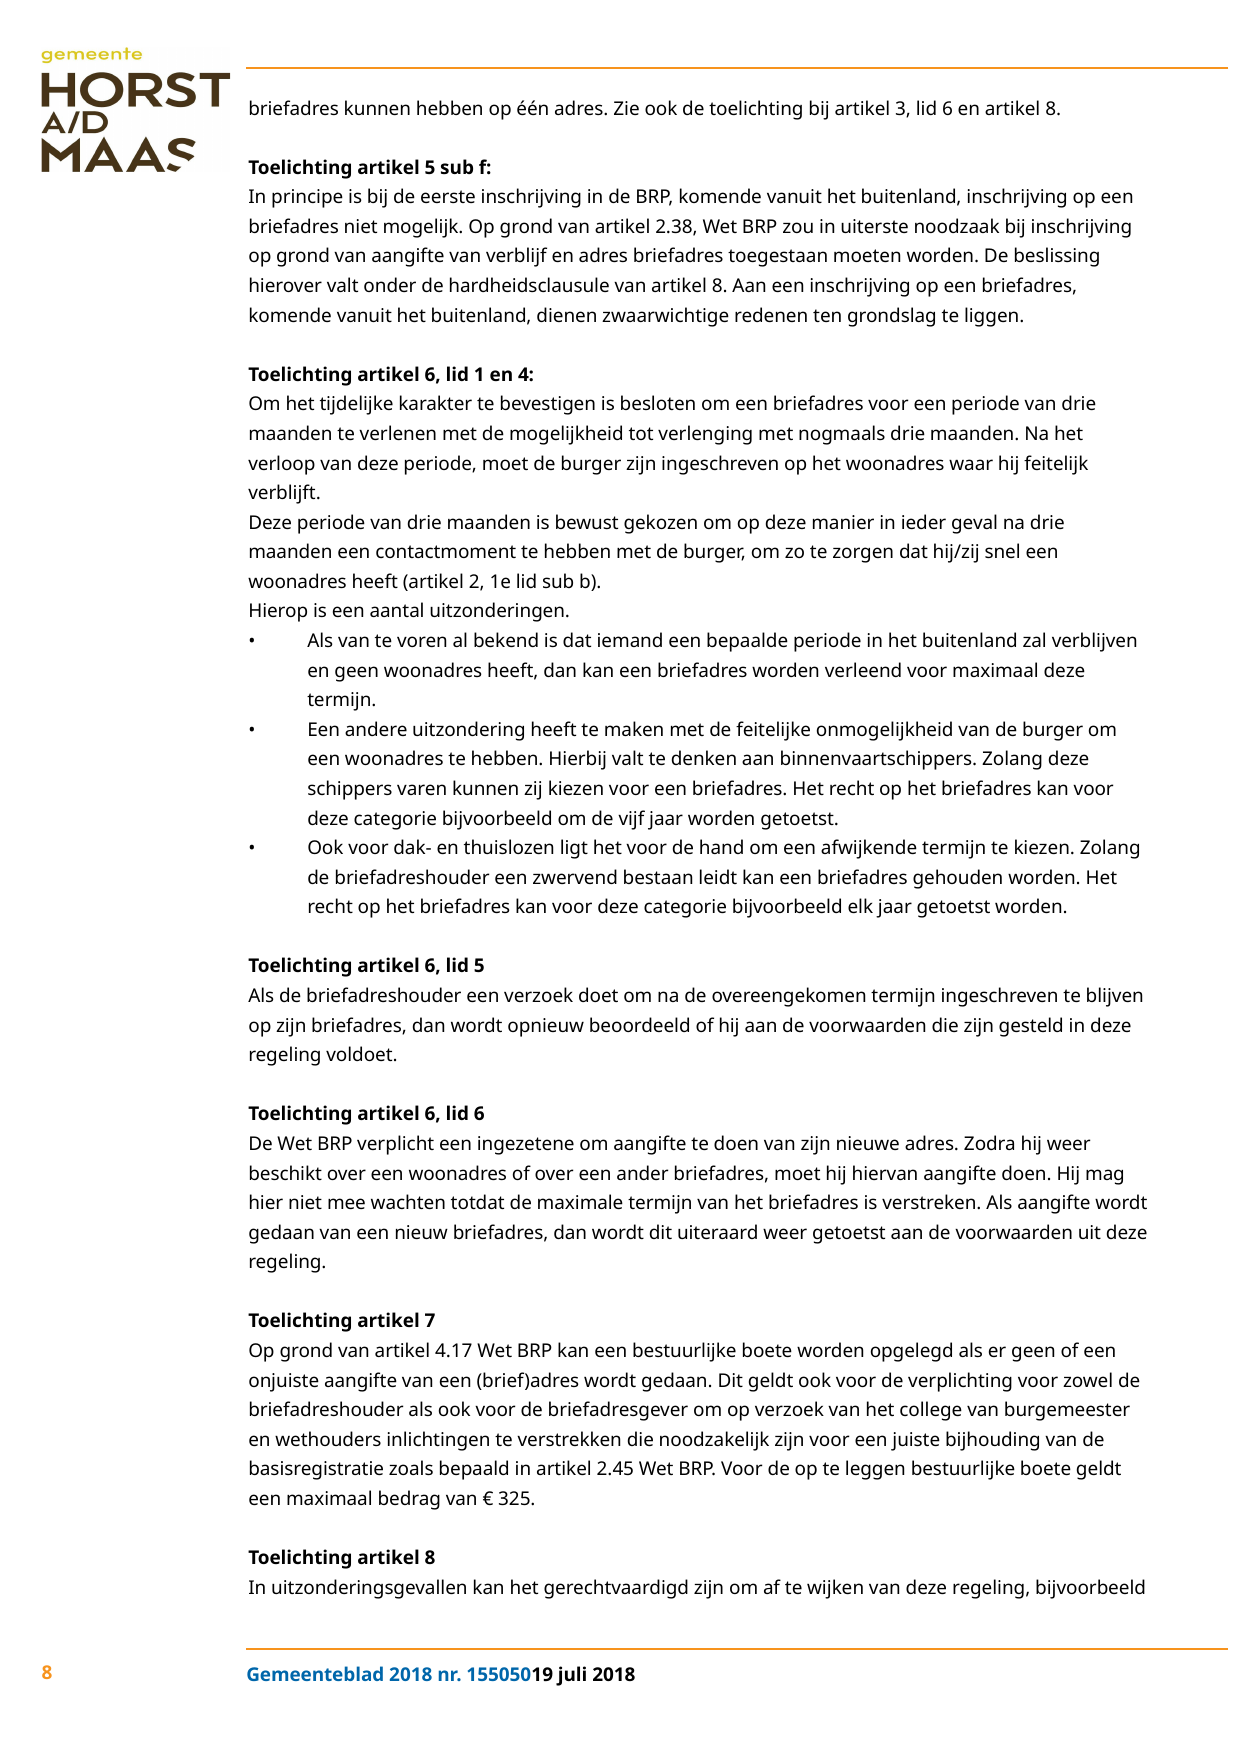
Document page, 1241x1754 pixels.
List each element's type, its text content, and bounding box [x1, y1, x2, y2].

text Op grond van artikel 4.17 Wet BRP kan een bestuurlijke boete worden opgelegd als er geen of een onjuiste aangifte van een (brief)adres wordt gedaan. Dit geldt ook voor de verplichting voor zowel de briefadreshouder als ook voor de briefadresgever om op verzoek van het college van burgemeester en wethouders inlichtingen te verstrekken die noodzakelijk zijn voor een juiste bijhouding van de basisregistratie zoals bepaald in artikel 2.45 Wet BRP. Voor de op te leggen bestuurlijke boete geldt een maximaal bedrag van € 325. [248, 1337, 1152, 1511]
text In uitzonderingsgevallen kan het gerechtvaardigd zijn om af te wijken van deze regeling, bijvoorbeeld [248, 1574, 1152, 1600]
text briefadres kunnen hebben op één adres. Zie ook de toelichting bij artikel 3, lid 6 en artikel 8. [248, 95, 1152, 121]
text Toelichting artikel 6, lid 1 en 4: [248, 361, 1152, 387]
text Toelichting artikel 5 sub f: [248, 154, 1152, 180]
text Deze periode van drie maanden is bewust gekozen om op deze manier in ieder geval na drie maanden een contactmoment te hebben met de burger, om zo te zorgen dat hij/zij snel een woonadres heeft (artikel 2, 1e lid sub b). [248, 509, 1152, 594]
text De Wet BRP verplicht een ingezetene om aangifte te doen van zijn nieuwe adres. Zodra hij weer beschikt over een woonadres of over een ander briefadres, moet hij hiervan aangifte doen. Hij mag hier niet mee wachten totdat de maximale termijn van het briefadres is verstreken. Als aangifte wordt gedaan van een nieuw briefadres, dan wordt dit uiteraard weer getoetst aan de voorwaarden uit deze regeling. [248, 1130, 1152, 1274]
list Als van te voren al bekend is dat iemand een bepaalde periode in het buitenland zal verblijven en geen woonadres heeft, dan kan een briefadres worden verleend voor maximaal deze termijn. [248, 627, 1152, 712]
text Toelichting artikel 7 [248, 1308, 1152, 1333]
list Ook voor dak- en thuislozen ligt het voor de hand om een afwijkende termijn te kiezen. Zolang de briefadreshouder een zwervend bestaan leidt kan een briefadres gehouden worden. Het recht op het briefadres kan voor deze categorie bijvoorbeeld elk jaar getoetst worden. [248, 834, 1152, 919]
picture [41, 47, 231, 172]
text Toelichting artikel 8 [248, 1544, 1152, 1570]
text Toelichting artikel 6, lid 5 [248, 953, 1152, 978]
text Om het tijdelijke karakter te bevestigen is besloten om een briefadres voor een periode van drie maanden te verlenen met de mogelijkheid tot verlenging met nogmaals drie maanden. Na het verloop van deze periode, moet de burger zijn ingeschreven op het woonadres waar hij feitelijk verblijft. [248, 391, 1152, 505]
text In principe is bij de eerste inschrijving in de BRP, komende vanuit het buitenland, inschrijving op een briefadres niet mogelijk. Op grond van artikel 2.38, Wet BRP zou in uiterste noodzaak bij inschrijving op grond van aangifte van verblijf en adres briefadres toegestaan moeten worden. De beslissing hierover valt onder de hardheidsclausule van artikel 8. Aan een inschrijving op een briefadres, komende vanuit het buitenland, dienen zwaarwichtige redenen ten grondslag te liggen. [248, 183, 1152, 328]
text Toelichting artikel 6, lid 6 [248, 1101, 1152, 1126]
text Als de briefadreshouder een verzoek doet om na de overeengekomen termijn ingeschreven te blijven op zijn briefadres, dan wordt opnieuw beoordeeld of hij aan de voorwaarden die zijn gesteld in deze regeling voldoet. [248, 982, 1152, 1067]
text Hierop is een aantal uitzonderingen. [248, 598, 1152, 623]
list Een andere uitzondering heeft te maken met de feitelijke onmogelijkheid van de burger om een woonadres te hebben. Hierbij valt te denken aan binnenvaartschippers. Zolang deze schippers varen kunnen zij kiezen voor een briefadres. Het recht op het briefadres kan voor deze categorie bijvoorbeeld om de vijf jaar worden getoetst. [248, 716, 1152, 831]
